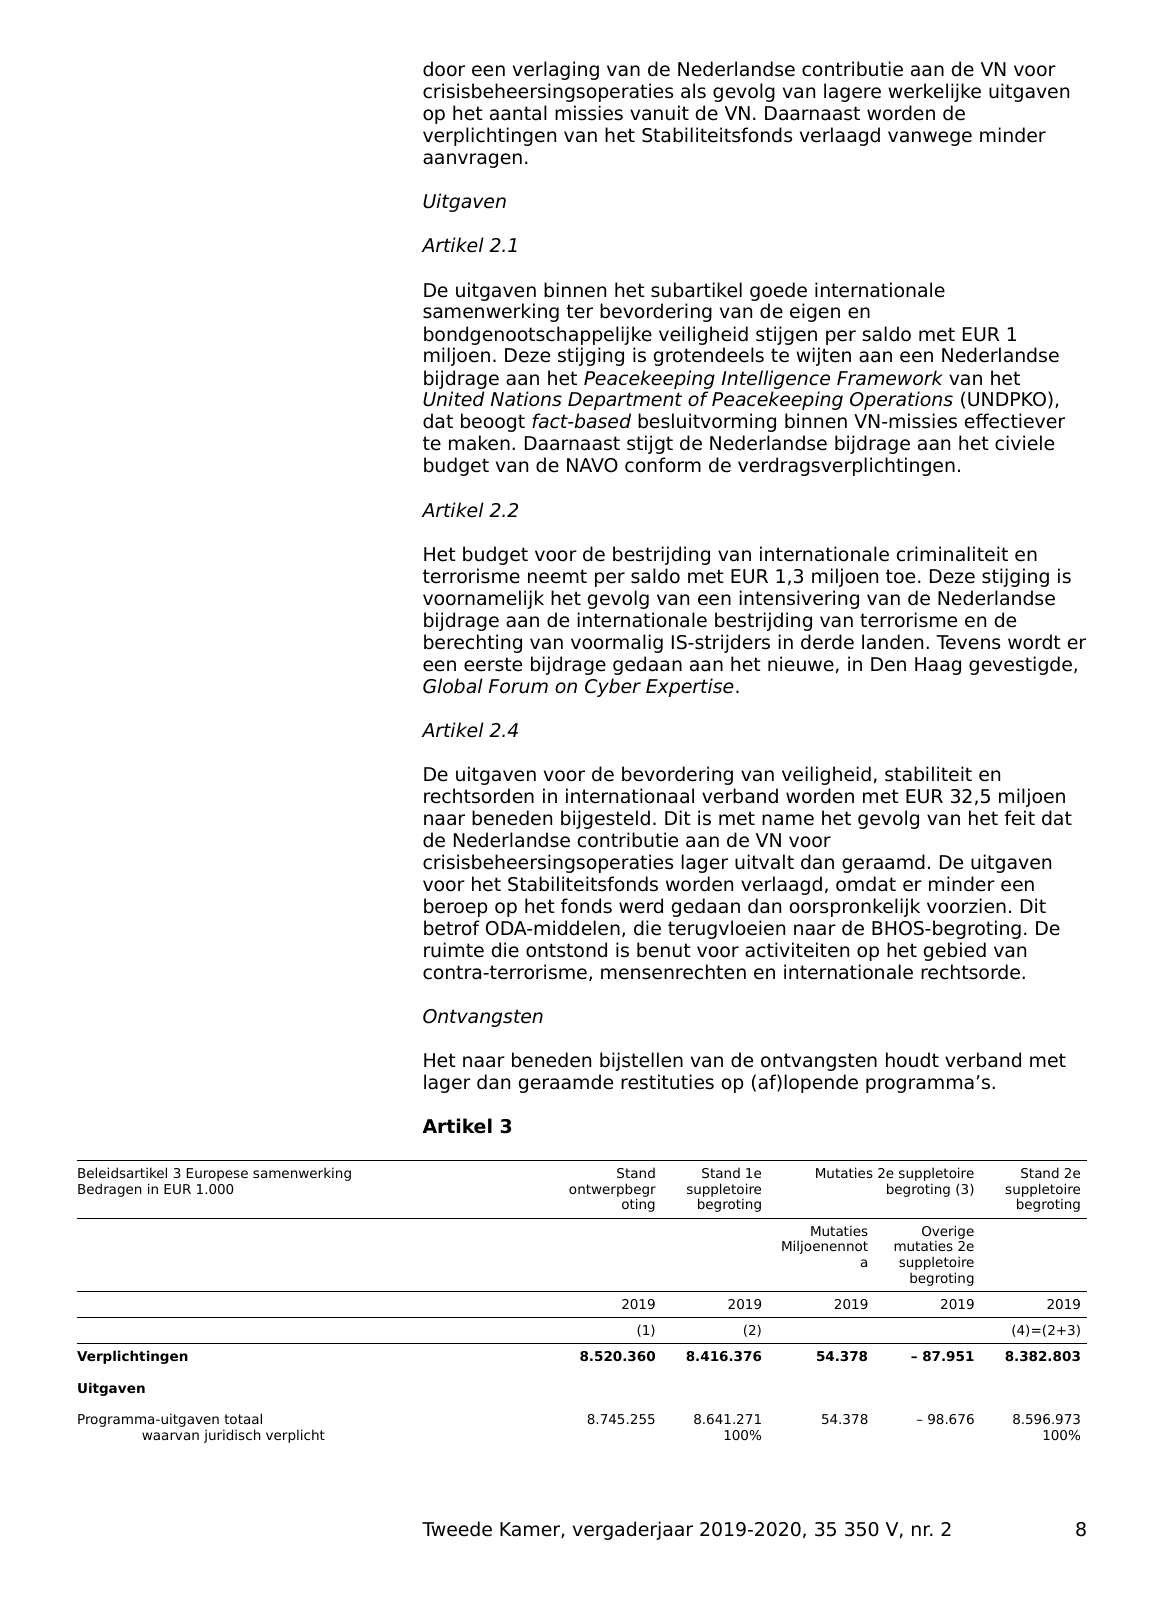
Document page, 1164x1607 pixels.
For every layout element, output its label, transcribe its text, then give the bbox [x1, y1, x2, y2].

text De uitgaven binnen het subartikel goede internationale samenwerking ter bevordering van de eigen en bondgenootschappelijke veiligheid stijgen per saldo met EUR 1 miljoen. Deze stijging is grotendeels te wijten aan een Nederlandse bijdrage aan het Peacekeeping Intelligence Framework van het United Nations Department of Peacekeeping Operations (UNDPKO), dat beoogt fact-based besluitvorming binnen VN-missies effectiever te maken. Daarnaast stijgt de Nederlandse bijdrage aan het civiele budget van de NAVO conform de verdragsverplichtingen. [422, 279, 1087, 477]
table_cell 8.382.803 [980, 1344, 1087, 1365]
table_cell 8.641.271 [661, 1412, 768, 1428]
table_cell [118, 1443, 136, 1459]
table_cell 54.378 [768, 1412, 874, 1428]
table_cell [768, 1428, 874, 1443]
table_header Beleidsartikel 3 Europese samenwerking Bedragen in EUR 1.000 [77, 1161, 555, 1218]
table_cell [136, 1219, 555, 1291]
table_cell [136, 1292, 555, 1317]
table_cell [118, 1318, 136, 1343]
table_cell 2019 [874, 1292, 980, 1317]
table_cell Mutaties Miljoenennota [768, 1219, 874, 1291]
table_cell [555, 1380, 661, 1396]
table_cell [768, 1318, 874, 1343]
table_cell [661, 1396, 768, 1412]
table_cell [136, 1396, 555, 1412]
table_cell Verplichtingen [77, 1344, 555, 1365]
subtitle Artikel 2.4 [422, 720, 1087, 742]
table_cell [555, 1365, 661, 1380]
table_cell 2019 [661, 1292, 768, 1317]
table_cell [136, 1443, 555, 1459]
table_cell (2) [661, 1318, 768, 1343]
table_cell 2019 [555, 1292, 661, 1317]
table_cell [77, 1292, 136, 1317]
subtitle Artikel 2.2 [422, 499, 1087, 521]
table_cell Programma-uitgaven totaal [77, 1412, 555, 1428]
table_cell 8.745.255 [555, 1412, 661, 1428]
table_cell [980, 1396, 1087, 1412]
table_cell [118, 1396, 136, 1412]
table_cell [555, 1443, 661, 1459]
table_cell 2019 [980, 1292, 1087, 1317]
text De uitgaven voor de bevordering van veiligheid, stabiliteit en rechtsorden in internationaal verband worden met EUR 32,5 miljoen naar beneden bijgesteld. Dit is met name het gevolg van het feit dat de Nederlandse contributie aan de VN voor crisisbeheersingsoperaties lager uitvalt dan geraamd. De uitgaven voor het Stabiliteitsfonds worden verlaagd, omdat er minder een beroep op het fonds werd gedaan dan oorspronkelijk voorzien. Dit betrof ODA-middelen, die terugvloeien naar de BHOS-begroting. De ruimte die ontstond is benut voor activiteiten op het gebied van contra-terrorisme, mensenrechten en internationale rechtsorde. [422, 764, 1087, 984]
table_cell 8.596.973 [980, 1412, 1087, 1428]
table_cell [874, 1396, 980, 1412]
table_header Stand 2e suppletoire begroting [980, 1161, 1087, 1218]
table_cell [136, 1365, 555, 1380]
table_cell 100% [980, 1428, 1087, 1443]
text Het naar beneden bijstellen van de ontvangsten houdt verband met lager dan geraamde restituties op (af)lopende programma’s. [422, 1050, 1087, 1094]
table_cell [768, 1443, 874, 1459]
table_cell [874, 1365, 980, 1380]
text Het budget voor de bestrijding van internationale criminaliteit en terrorisme neemt per saldo met EUR 1,3 miljoen toe. Deze stijging is voornamelijk het gevolg van een intensivering van de Nederlandse bijdrage aan de internationale bestrijding van terrorisme en de berechting van voormalig IS-strijders in derde landen. Tevens wordt er een eerste bijdrage gedaan aan het nieuwe, in Den Haag gevestigde, Global Forum on Cyber Expertise. [422, 544, 1087, 697]
table_cell (4)=(2+3) [980, 1318, 1087, 1343]
table_cell [555, 1219, 661, 1291]
subtitle Artikel 2.1 [422, 235, 1087, 257]
table_cell 8.520.360 [555, 1344, 661, 1365]
table_cell [661, 1443, 768, 1459]
table_cell [874, 1443, 980, 1459]
table_header Stand 1e suppletoire begroting [661, 1161, 768, 1218]
table_cell 100% [661, 1428, 768, 1443]
subtitle Uitgaven [422, 191, 1087, 213]
table_cell (1) [555, 1318, 661, 1343]
table_cell [118, 1365, 136, 1380]
table_cell 54.378 [768, 1344, 874, 1365]
table_cell [77, 1396, 118, 1412]
table_cell [555, 1396, 661, 1412]
table_cell [661, 1380, 768, 1396]
table_cell [118, 1428, 136, 1443]
table_cell [768, 1380, 874, 1396]
table_cell [874, 1380, 980, 1396]
table_cell [980, 1219, 1087, 1291]
table_header Stand ontwerpbegroting [555, 1161, 661, 1218]
table_cell [768, 1396, 874, 1412]
table_cell [136, 1318, 555, 1343]
table_cell [77, 1443, 118, 1459]
table_cell [661, 1365, 768, 1380]
table_cell [768, 1365, 874, 1380]
table_cell waarvan juridisch verplicht [136, 1428, 555, 1443]
table_cell Overige mutaties 2e suppletoire begroting [874, 1219, 980, 1291]
subtitle Artikel 3 [422, 1116, 1087, 1138]
table_cell – 87.951 [874, 1344, 980, 1365]
table_cell [661, 1219, 768, 1291]
table_header Mutaties 2e suppletoire begroting (3) [768, 1161, 980, 1218]
table_cell [874, 1318, 980, 1343]
table_cell [77, 1428, 118, 1443]
text door een verlaging van de Nederlandse contributie aan de VN voor crisisbeheersingsoperaties als gevolg van lagere werkelijke uitgaven op het aantal missies vanuit de VN. Daarnaast worden de verplichtingen van het Stabiliteitsfonds verlaagd vanwege minder aanvragen. [422, 59, 1087, 169]
table_cell [77, 1318, 118, 1343]
table_cell [980, 1380, 1087, 1396]
table_cell [980, 1365, 1087, 1380]
table_cell – 98.676 [874, 1412, 980, 1428]
table_cell [874, 1428, 980, 1443]
table_cell 8.416.376 [661, 1344, 768, 1365]
table_cell 2019 [768, 1292, 874, 1317]
table_cell Uitgaven [77, 1380, 555, 1396]
subtitle Ontvangsten [422, 1006, 1087, 1028]
table_cell [77, 1365, 118, 1380]
table_cell [77, 1219, 136, 1291]
table_cell [555, 1428, 661, 1443]
table_cell [980, 1443, 1087, 1459]
